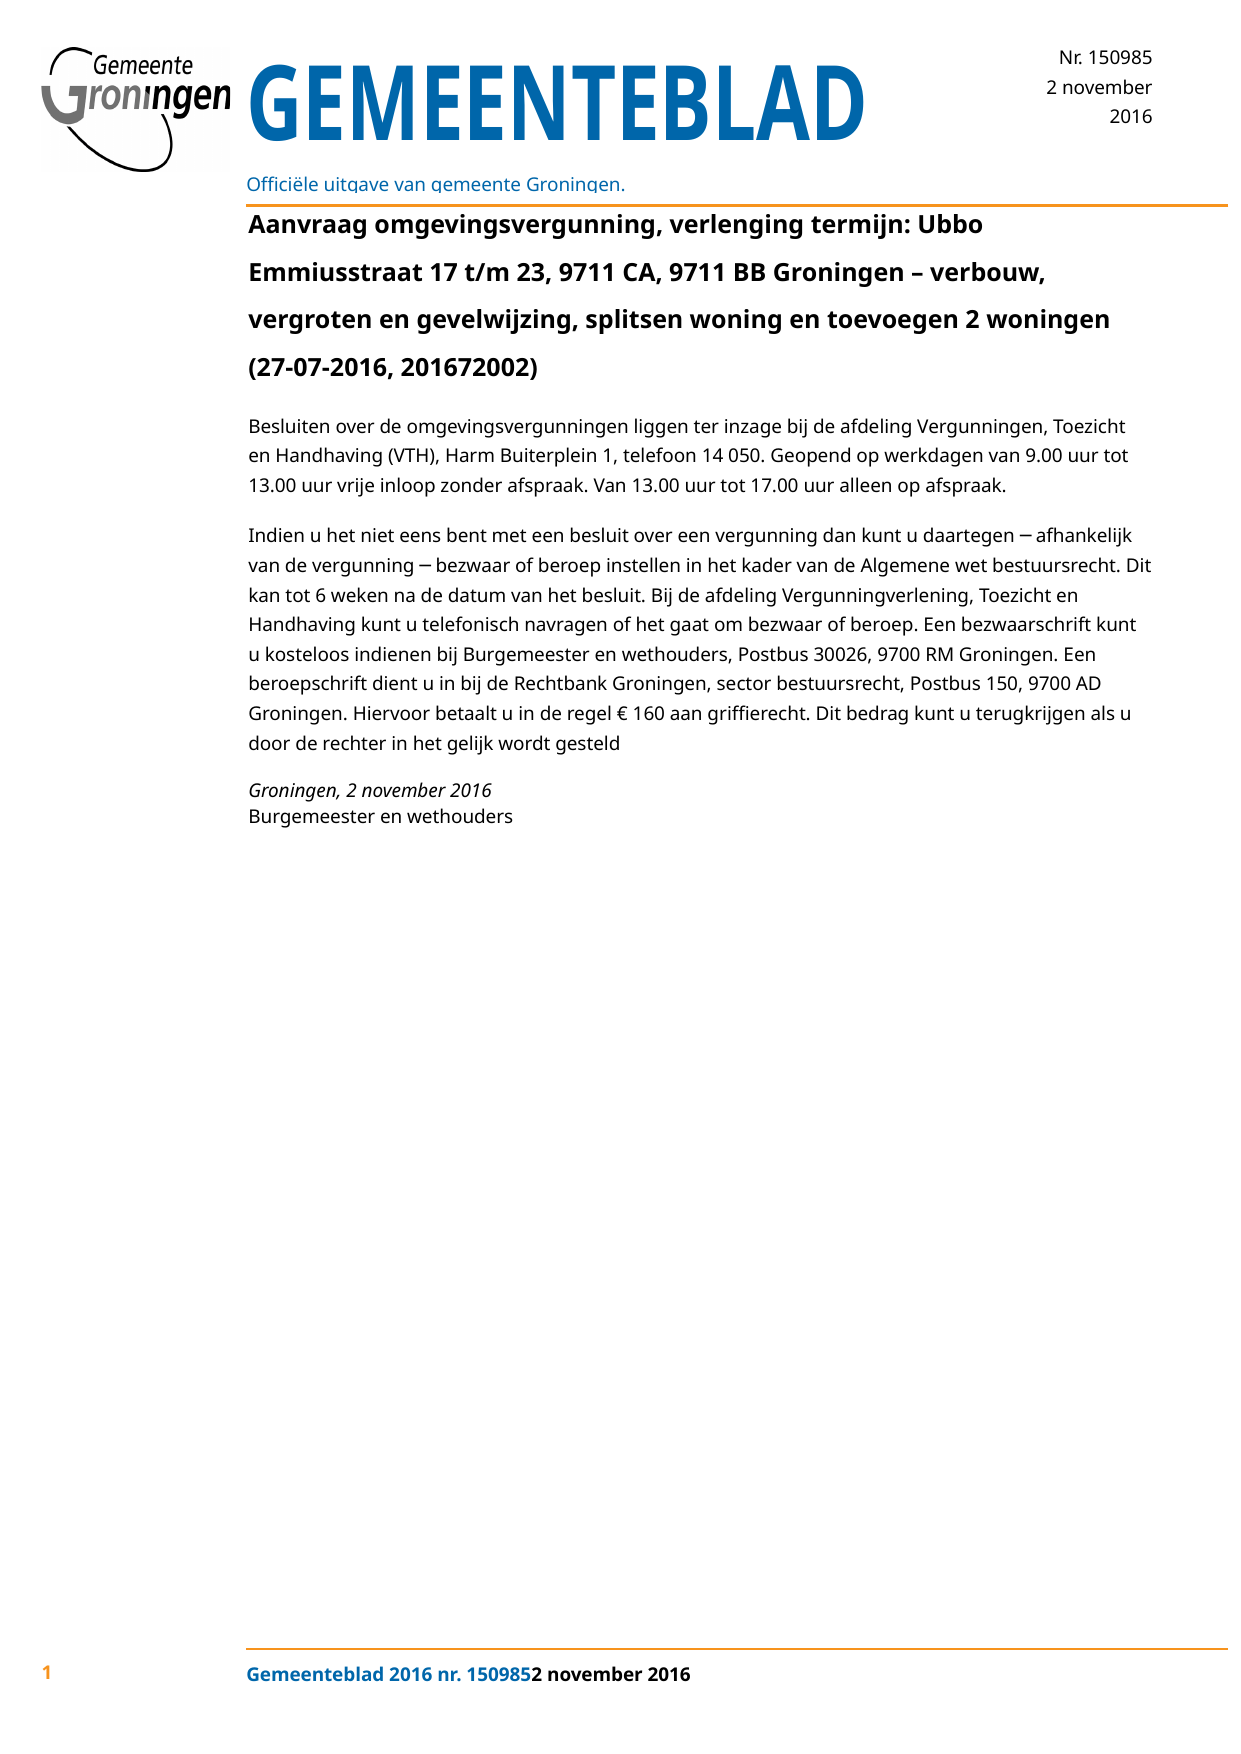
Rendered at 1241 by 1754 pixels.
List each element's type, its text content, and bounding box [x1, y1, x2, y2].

picture [41, 47, 231, 172]
text Indien u het niet eens bent met een besluit over een vergunning dan kunt u daartegen ─ afhankelijk van de vergunning ─ bezwaar of beroep instellen in het kader van de Algemene wet bestuursrecht. Dit kan tot 6 weken na de datum van het besluit. Bij de afdeling Vergunningverlening, Toezicht en Handhaving kunt u telefonisch navragen of het gaat om bezwaar of beroep. Een bezwaarschrift kunt u kosteloos indienen bij Burgemeester en wethouders, Postbus 30026, 9700 RM Groningen. Een beroepschrift dient u in bij de Rechtbank Groningen, sector bestuursrecht, Postbus 150, 9700 AD Groningen. Hiervoor betaalt u in de regel € 160 aan griffierecht. Dit bedrag kunt u terugkrijgen als u door de rechter in het gelijk wordt gesteld [248, 523, 1152, 756]
text Aanvraag omgevingsvergunning, verlenging termijn: Ubbo Emmiusstraat 17 t/m 23, 9711 CA, 9711 BB Groningen – verbouw, vergroten en gevelwijzing, splitsen woning en toevoegen 2 woningen (27-07-2016, 201672002) [248, 207, 1152, 384]
text Groningen, 2 november 2016 [248, 778, 1152, 803]
text Besluiten over de omgevingsvergunningen liggen ter inzage bij de afdeling Vergunningen, Toezicht en Handhaving (VTH), Harm Buiterplein 1, telefoon 14 050. Geopend op werkdagen van 9.00 uur tot 13.00 uur vrije inloop zonder afspraak. Van 13.00 uur tot 17.00 uur alleen op afspraak. [248, 413, 1152, 498]
text Burgemeester en wethouders [248, 803, 1152, 829]
